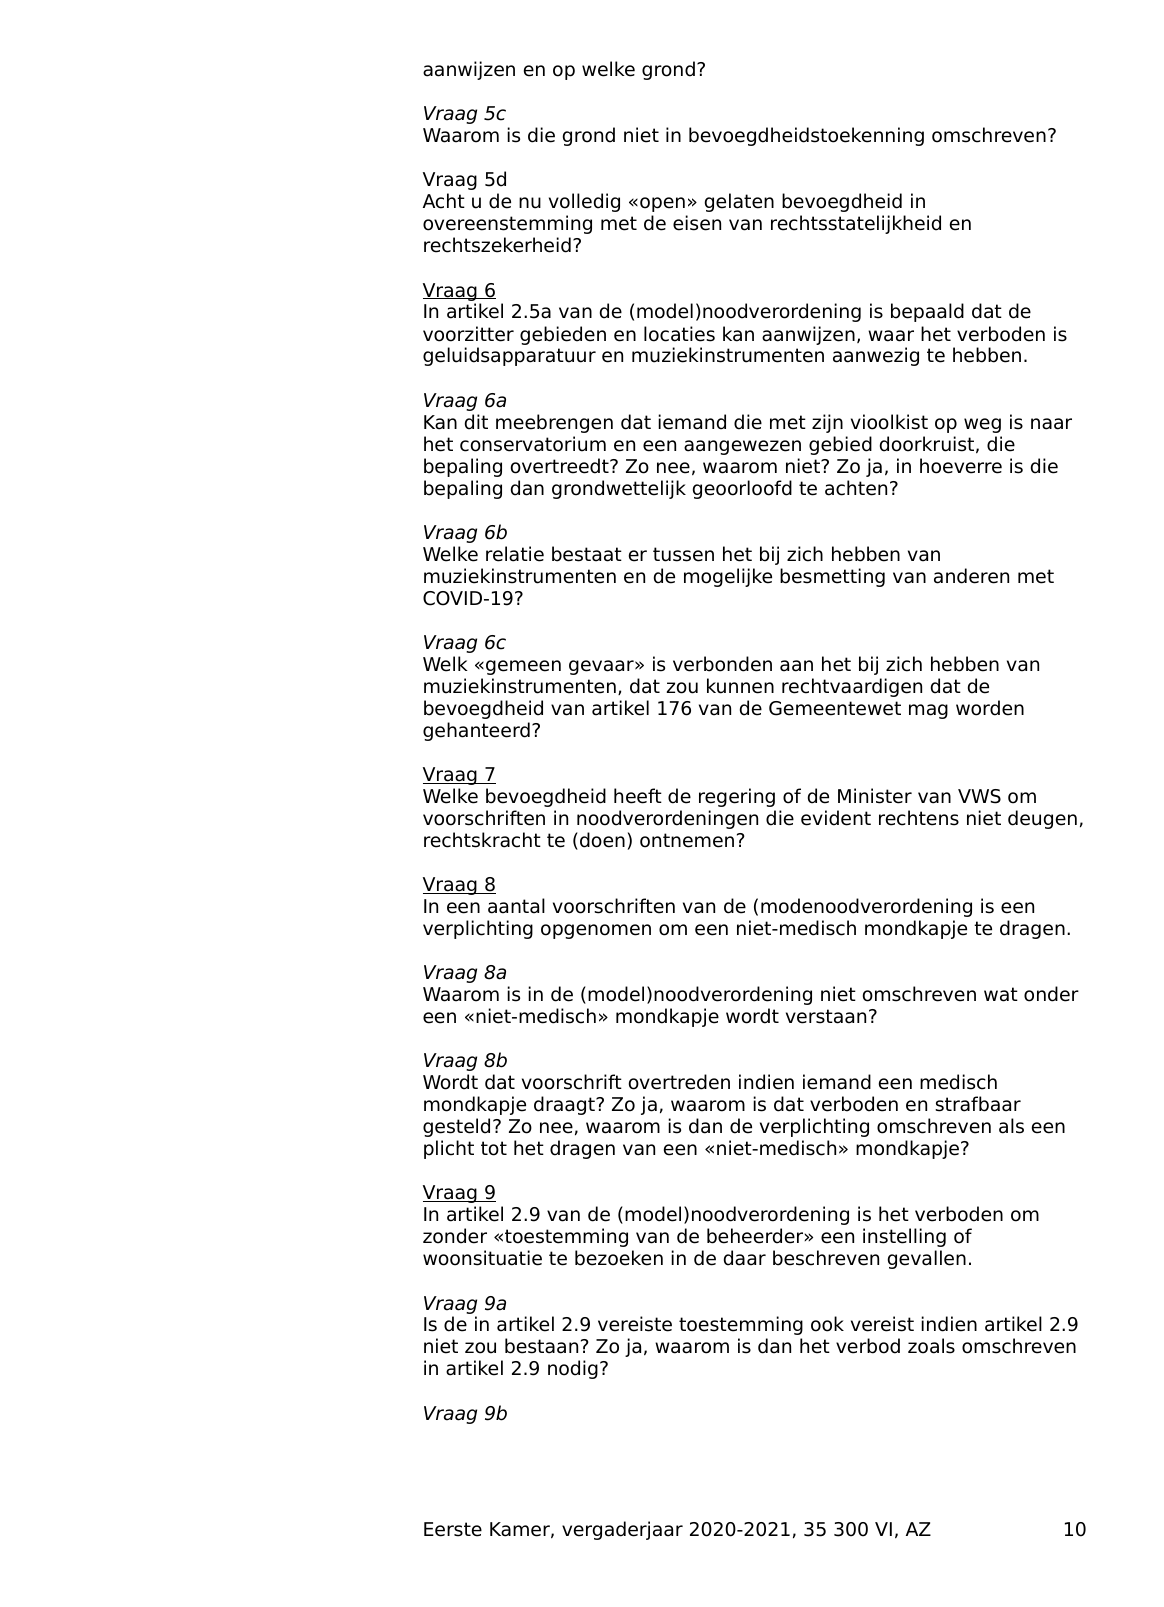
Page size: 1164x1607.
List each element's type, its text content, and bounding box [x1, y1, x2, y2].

text Wordt dat voorschrift overtreden indien iemand een medisch mondkapje draagt? Zo ja, waarom is dat verboden en strafbaar gesteld? Zo nee, waarom is dan de verplichting omschreven als een plicht tot het dragen van een «niet-medisch» mondkapje? [422, 1072, 1087, 1160]
text Vraag 7 [422, 764, 1087, 786]
text Waarom is in de (model)noodverordening niet omschreven wat onder een «niet-medisch» mondkapje wordt verstaan? [422, 984, 1087, 1028]
text Vraag 9b [422, 1402, 1087, 1424]
text Vraag 9a [422, 1292, 1087, 1314]
text Welke bevoegdheid heeft de regering of de Minister van VWS om voorschriften in noodverordeningen die evident rechtens niet deugen, rechtskracht te (doen) ontnemen? [422, 786, 1087, 852]
text Vraag 6a [422, 389, 1087, 412]
text Vraag 6c [422, 632, 1087, 654]
text Vraag 8b [422, 1050, 1087, 1072]
text In artikel 2.9 van de (model)noodverordening is het verboden om zonder «toestemming van de beheerder» een instelling of woonsituatie te bezoeken in de daar beschreven gevallen. [422, 1204, 1087, 1270]
text aanwijzen en op welke grond? [422, 59, 1087, 81]
text Vraag 6 [422, 279, 1087, 301]
text Kan dit meebrengen dat iemand die met zijn vioolkist op weg is naar het conservatorium en een aangewezen gebied doorkruist, die bepaling overtreedt? Zo nee, waarom niet? Zo ja, in hoeverre is die bepaling dan grondwettelijk geoorloofd te achten? [422, 412, 1087, 499]
text In artikel 2.5a van de (model)noodverordening is bepaald dat de voorzitter gebieden en locaties kan aanwijzen, waar het verboden is geluidsapparatuur en muziekinstrumenten aanwezig te hebben. [422, 301, 1087, 367]
text Is de in artikel 2.9 vereiste toestemming ook vereist indien artikel 2.9 niet zou bestaan? Zo ja, waarom is dan het verbod zoals omschreven in artikel 2.9 nodig? [422, 1314, 1087, 1380]
text Welk «gemeen gevaar» is verbonden aan het bij zich hebben van muziekinstrumenten, dat zou kunnen rechtvaardigen dat de bevoegdheid van artikel 176 van de Gemeentewet mag worden gehanteerd? [422, 654, 1087, 742]
text Vraag 9 [422, 1182, 1087, 1204]
text Acht u de nu volledig «open» gelaten bevoegdheid in overeenstemming met de eisen van rechtsstatelijkheid en rechtszekerheid? [422, 191, 1087, 257]
text Vraag 8 [422, 874, 1087, 896]
text Welke relatie bestaat er tussen het bij zich hebben van muziekinstrumenten en de mogelijke besmetting van anderen met COVID-19? [422, 544, 1087, 609]
text Vraag 5c [422, 103, 1087, 125]
text Vraag 5d [422, 169, 1087, 191]
text In een aantal voorschriften van de (modenoodverordening is een verplichting opgenomen om een niet-medisch mondkapje te dragen. [422, 896, 1087, 940]
text Vraag 8a [422, 962, 1087, 984]
text Waarom is die grond niet in bevoegdheidstoekenning omschreven? [422, 125, 1087, 147]
text Vraag 6b [422, 522, 1087, 544]
